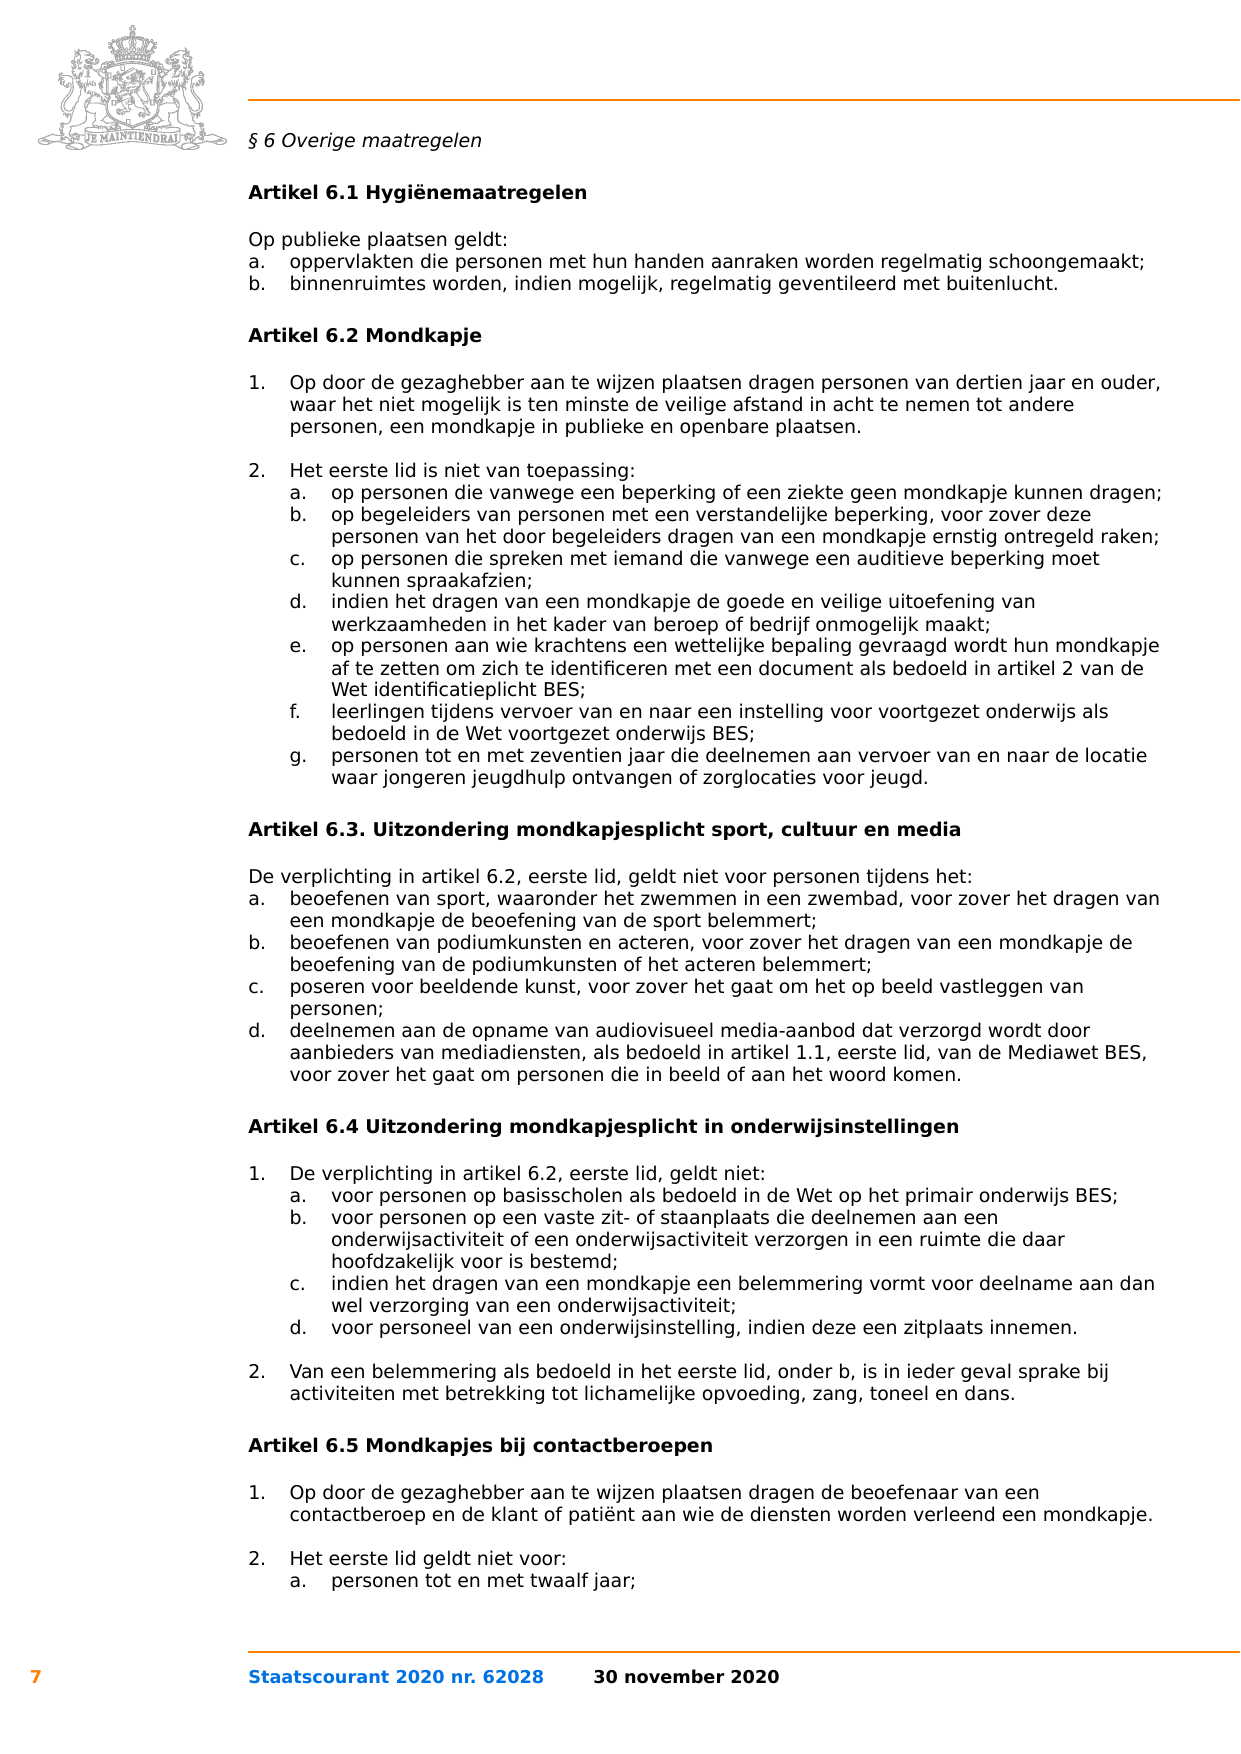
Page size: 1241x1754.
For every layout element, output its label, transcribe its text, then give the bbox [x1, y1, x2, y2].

text Op publieke plaatsen geldt: [248, 229, 1163, 251]
text 1. Op door de gezaghebber aan te wijzen plaatsen dragen personen van dertien jaar en ouder, waar het niet mogelijk is ten minste de veilige afstand in acht te nemen tot andere personen, een mondkapje in publieke en openbare plaatsen. [248, 372, 1163, 438]
subtitle Artikel 6.2 Mondkapje [248, 325, 1163, 347]
text a. beoefenen van sport, waaronder het zwemmen in een zwembad, voor zover het dragen van een mondkapje de beoefening van de sport belemmert; [248, 888, 1163, 932]
subtitle Artikel 6.4 Uitzondering mondkapjesplicht in onderwijsinstellingen [248, 1116, 1163, 1138]
text d. deelnemen aan de opname van audiovisueel media-aanbod dat verzorgd wordt door aanbieders van mediadiensten, als bedoeld in artikel 1.1, eerste lid, van de Mediawet BES, voor zover het gaat om personen die in beeld of aan het woord komen. [248, 1020, 1163, 1086]
text a. oppervlakten die personen met hun handen aanraken worden regelmatig schoongemaakt; [248, 251, 1163, 273]
text f. leerlingen tijdens vervoer van en naar een instelling voor voortgezet onderwijs als bedoeld in de Wet voortgezet onderwijs BES; [289, 701, 1163, 745]
subtitle Artikel 6.3. Uitzondering mondkapjesplicht sport, cultuur en media [248, 819, 1163, 841]
text 2. Het eerste lid is niet van toepassing: [248, 459, 1163, 482]
text b. op begeleiders van personen met een verstandelijke beperking, voor zover deze personen van het door begeleiders dragen van een mondkapje ernstig ontregeld raken; [289, 503, 1163, 547]
text g. personen tot en met zeventien jaar die deelnemen aan vervoer van en naar de locatie waar jongeren jeugdhulp ontvangen of zorglocaties voor jeugd. [289, 745, 1163, 789]
text b. voor personen op een vaste zit- of staanplaats die deelnemen aan een onderwijsactiviteit of een onderwijsactiviteit verzorgen in een ruimte die daar hoofdzakelijk voor is bestemd; [289, 1207, 1163, 1273]
subtitle Artikel 6.1 Hygiënemaatregelen [248, 182, 1163, 204]
text 2. Van een belemmering als bedoeld in het eerste lid, onder b, is in ieder geval sprake bij activiteiten met betrekking tot lichamelijke opvoeding, zang, toneel en dans. [248, 1361, 1163, 1405]
text c. indien het dragen van een mondkapje een belemmering vormt voor deelname aan dan wel verzorging van een onderwijsactiviteit; [289, 1273, 1163, 1317]
text 2. Het eerste lid geldt niet voor: [248, 1547, 1163, 1569]
text 1. De verplichting in artikel 6.2, eerste lid, geldt niet: [248, 1163, 1163, 1185]
text c. poseren voor beeldende kunst, voor zover het gaat om het op beeld vastleggen van personen; [248, 976, 1163, 1020]
subtitle Artikel 6.5 Mondkapjes bij contactberoepen [248, 1435, 1163, 1457]
picture [38, 25, 227, 150]
text 1. Op door de gezaghebber aan te wijzen plaatsen dragen de beoefenaar van een contactberoep en de klant of patiënt aan wie de diensten worden verleend een mondkapje. [248, 1482, 1163, 1526]
text De verplichting in artikel 6.2, eerste lid, geldt niet voor personen tijdens het: [248, 866, 1163, 888]
subtitle § 6 Overige maatregelen [248, 130, 1163, 152]
text a. voor personen op basisscholen als bedoeld in de Wet op het primair onderwijs BES; [289, 1185, 1163, 1207]
text a. personen tot en met twaalf jaar; [289, 1569, 1163, 1591]
text b. binnenruimtes worden, indien mogelijk, regelmatig geventileerd met buitenlucht. [248, 273, 1163, 295]
text c. op personen die spreken met iemand die vanwege een auditieve beperking moet kunnen spraakafzien; [289, 547, 1163, 591]
text d. indien het dragen van een mondkapje de goede en veilige uitoefening van werkzaamheden in het kader van beroep of bedrijf onmogelijk maakt; [289, 591, 1163, 635]
text a. op personen die vanwege een beperking of een ziekte geen mondkapje kunnen dragen; [289, 482, 1163, 503]
text b. beoefenen van podiumkunsten en acteren, voor zover het dragen van een mondkapje de beoefening van de podiumkunsten of het acteren belemmert; [248, 932, 1163, 976]
text e. op personen aan wie krachtens een wettelijke bepaling gevraagd wordt hun mondkapje af te zetten om zich te identificeren met een document als bedoeld in artikel 2 van de Wet identificatieplicht BES; [289, 635, 1163, 701]
text d. voor personeel van een onderwijsinstelling, indien deze een zitplaats innemen. [289, 1317, 1163, 1339]
